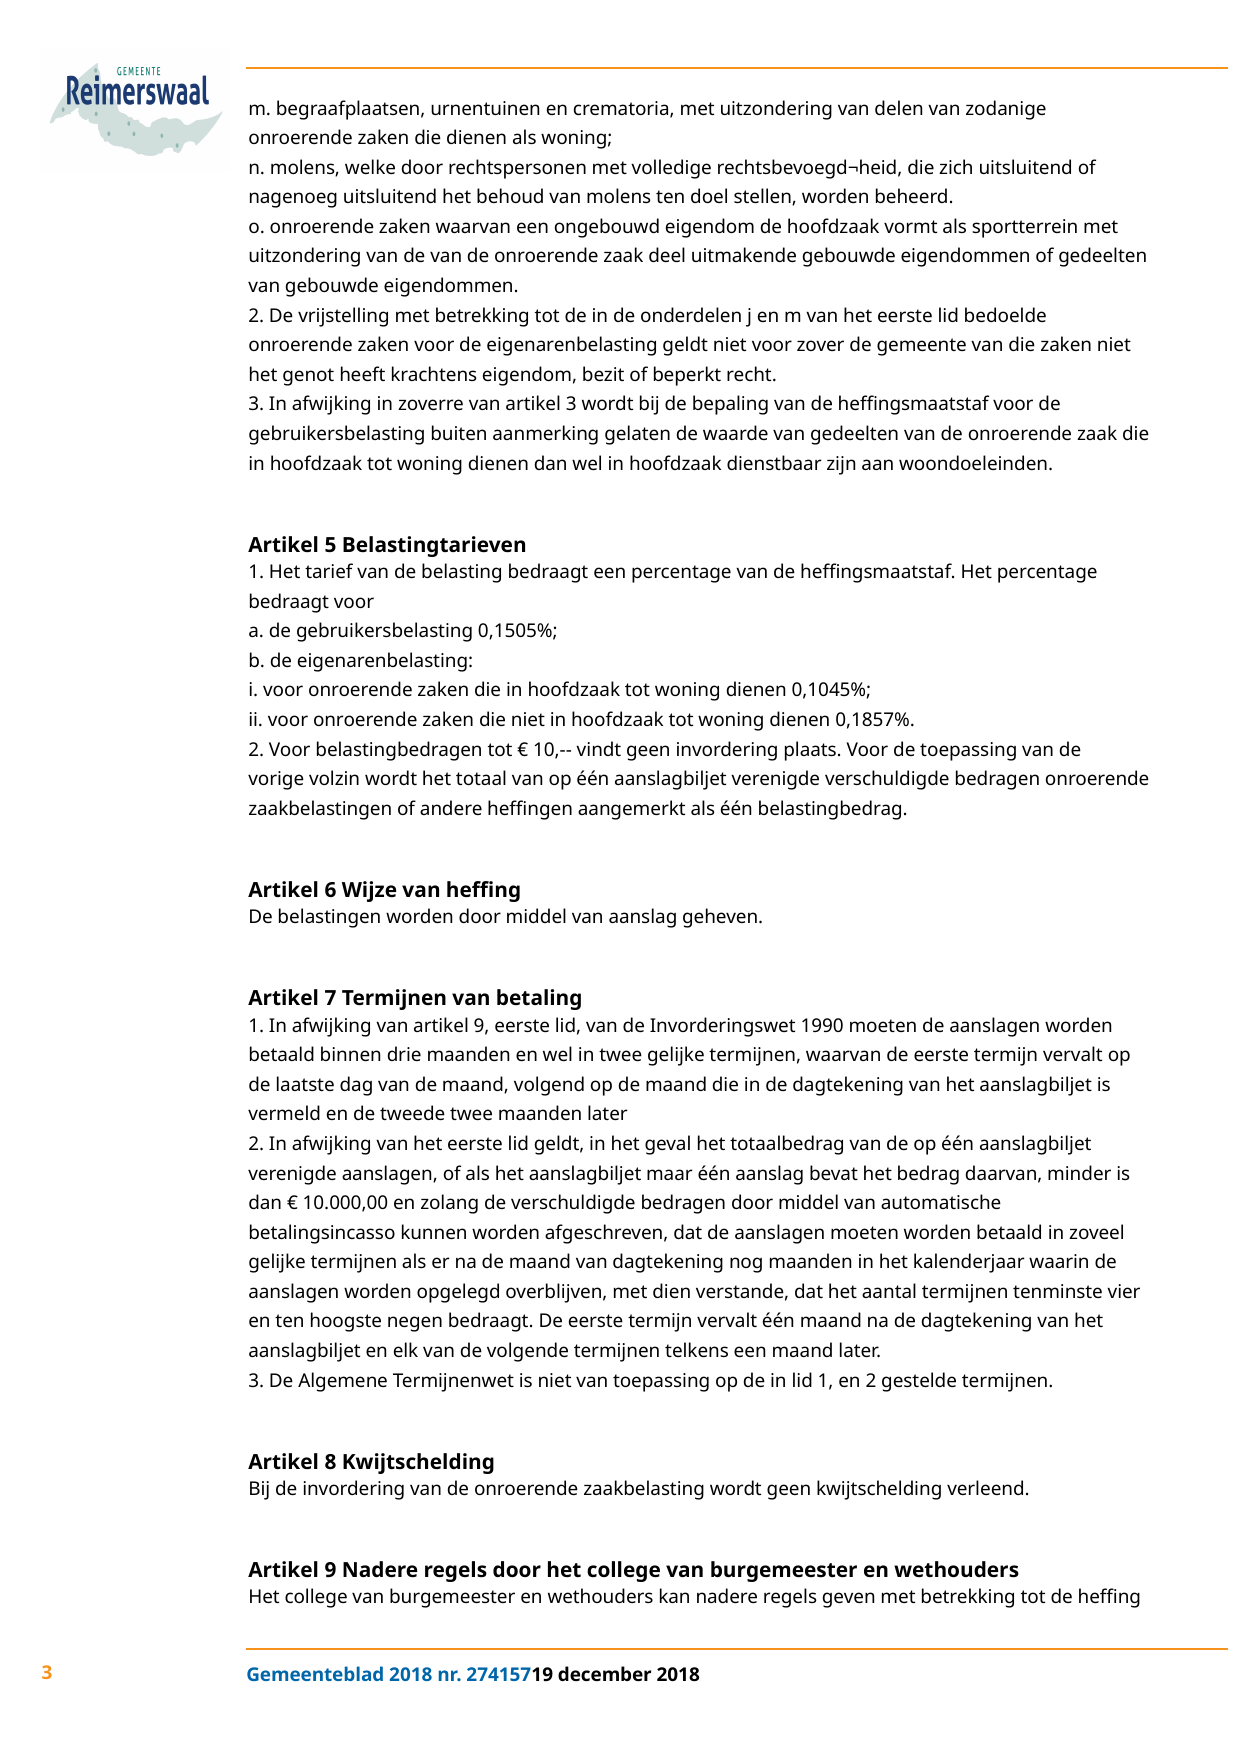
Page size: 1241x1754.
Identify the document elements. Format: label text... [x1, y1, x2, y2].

text o. onroerende zaken waarvan een ongebouwd eigendom de hoofdzaak vormt als sportterrein met uitzondering van de van de onroerende zaak deel uitmakende gebouwde eigendommen of gedeelten van gebouwde eigendommen. [248, 213, 1152, 298]
text Bij de invordering van de onroerende zaakbelasting wordt geen kwijtschelding verleend. [248, 1475, 1152, 1501]
text n. molens, welke door rechtspersonen met volledige rechtsbevoegd¬heid, die zich uitsluitend of nagenoeg uitsluitend het behoud van molens ten doel stellen, worden beheerd. [248, 154, 1152, 209]
text 1. Het tarief van de belasting bedraagt een percentage van de heffingsmaatstaf. Het percentage bedraagt voor [248, 558, 1152, 613]
text b. de eigenarenbelasting: [248, 647, 1152, 673]
text Artikel 6 Wijze van heffing [248, 875, 1152, 903]
picture [41, 47, 231, 172]
text 1. In afwijking van artikel 9, eerste lid, van de Invorderingswet 1990 moeten de aanslagen worden betaald binnen drie maanden en wel in twee gelijke termijnen, waarvan de eerste termijn vervalt op de laatste dag van de maand, volgend op de maand die in de dagtekening van het aanslagbiljet is vermeld en de tweede twee maanden later [248, 1012, 1152, 1126]
text Artikel 8 Kwijtschelding [248, 1447, 1152, 1475]
text 2. De vrijstelling met betrekking tot de in de onderdelen j en m van het eerste lid bedoelde onroerende zaken voor de eigenarenbelasting geldt niet voor zover de gemeente van die zaken niet het genot heeft krachtens eigendom, bezit of beperkt recht. [248, 302, 1152, 387]
text a. de gebruikersbelasting 0,1505%; [248, 617, 1152, 643]
text 2. Voor belastingbedragen tot € 10,-- vindt geen invordering plaats. Voor de toepassing van de [248, 736, 1152, 761]
text ii. voor onroerende zaken die niet in hoofdzaak tot woning dienen 0,1857%. [248, 706, 1152, 732]
text 3. In afwijking in zoverre van artikel 3 wordt bij de bepaling van de heffingsmaatstaf voor de gebruikersbelasting buiten aanmerking gelaten de waarde van gedeelten van de onroerende zaak die in hoofdzaak tot woning dienen dan wel in hoofdzaak dienstbaar zijn aan woondoeleinden. [248, 391, 1152, 476]
text m. begraafplaatsen, urnentuinen en crematoria, met uitzondering van delen van zodanige onroerende zaken die dienen als woning; [248, 95, 1152, 150]
text i. voor onroerende zaken die in hoofdzaak tot woning dienen 0,1045%; [248, 677, 1152, 702]
text Het college van burgemeester en wethouders kan nadere regels geven met betrekking tot de heffing [248, 1584, 1152, 1609]
text vorige volzin wordt het totaal van op één aanslagbiljet verenigde verschuldigde bedragen onroerende zaakbelastingen of andere heffingen aangemerkt als één belastingbedrag. [248, 765, 1152, 821]
text Artikel 7 Termijnen van betaling [248, 983, 1152, 1012]
text 3. De Algemene Termijnenwet is niet van toepassing op de in lid 1, en 2 gestelde termijnen. [248, 1367, 1152, 1392]
text Artikel 9 Nadere regels door het college van burgemeester en wethouders [248, 1555, 1152, 1584]
text 2. In afwijking van het eerste lid geldt, in het geval het totaalbedrag van de op één aanslagbiljet verenigde aanslagen, of als het aanslagbiljet maar één aanslag bevat het bedrag daarvan, minder is dan € 10.000,00 en zolang de verschuldigde bedragen door middel van automatische betalingsincasso kunnen worden afgeschreven, dat de aanslagen moeten worden betaald in zoveel gelijke termijnen als er na de maand van dagtekening nog maanden in het kalenderjaar waarin de aanslagen worden opgelegd overblijven, met dien verstande, dat het aantal termijnen tenminste vier en ten hoogste negen bedraagt. De eerste termijn vervalt één maand na de dagtekening van het aanslagbiljet en elk van de volgende termijnen telkens een maand later. [248, 1130, 1152, 1363]
text Artikel 5 Belastingtarieven [248, 530, 1152, 558]
text De belastingen worden door middel van aanslag geheven. [248, 903, 1152, 929]
